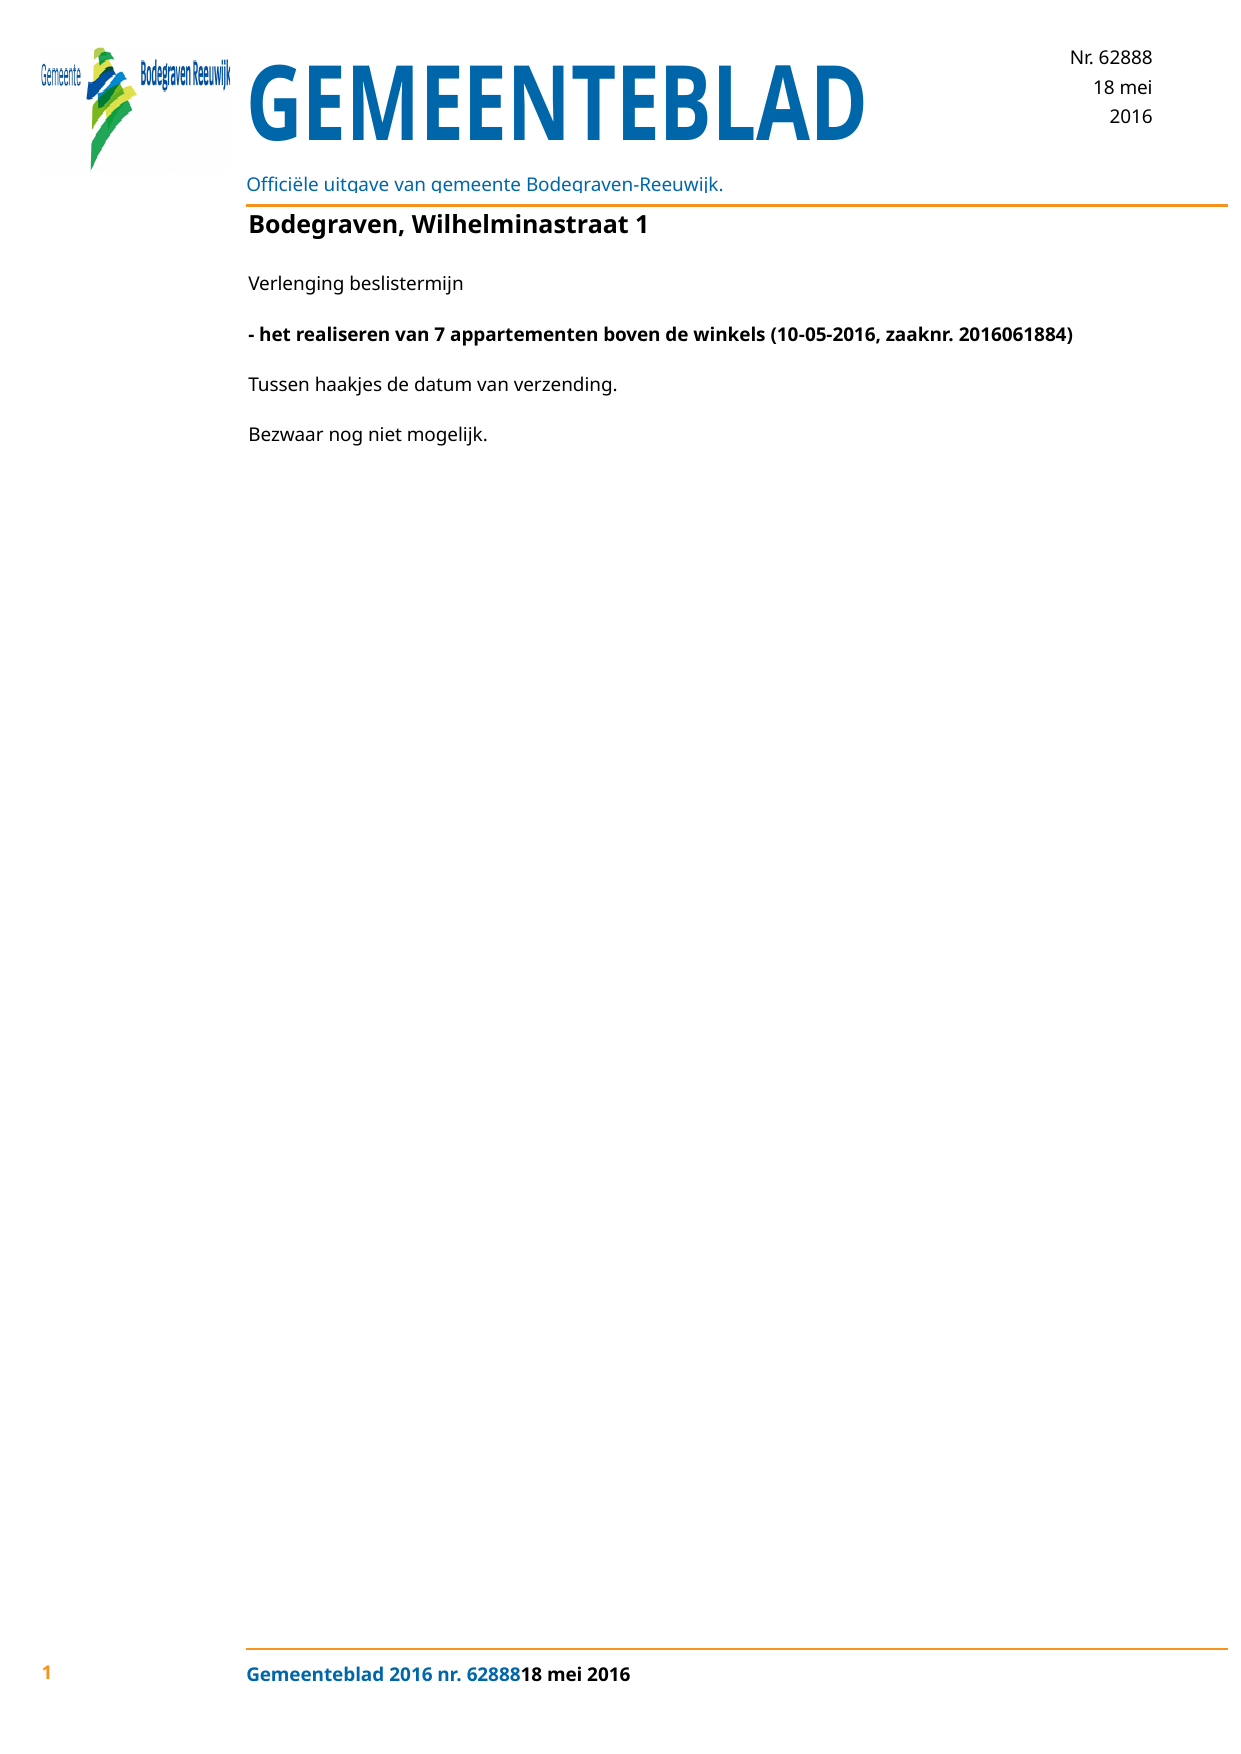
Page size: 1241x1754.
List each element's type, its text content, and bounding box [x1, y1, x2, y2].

text Tussen haakjes de datum van verzending. [248, 371, 1152, 397]
picture [41, 47, 231, 172]
text Bezwaar nog niet mogelijk. [248, 422, 1152, 447]
text Bodegraven, Wilhelminastraat 1 [248, 207, 1152, 241]
text - het realiseren van 7 appartementen boven de winkels (10‑05‑2016, zaaknr. 2016061884) [248, 321, 1152, 346]
text Verlenging beslistermijn [248, 270, 1152, 296]
